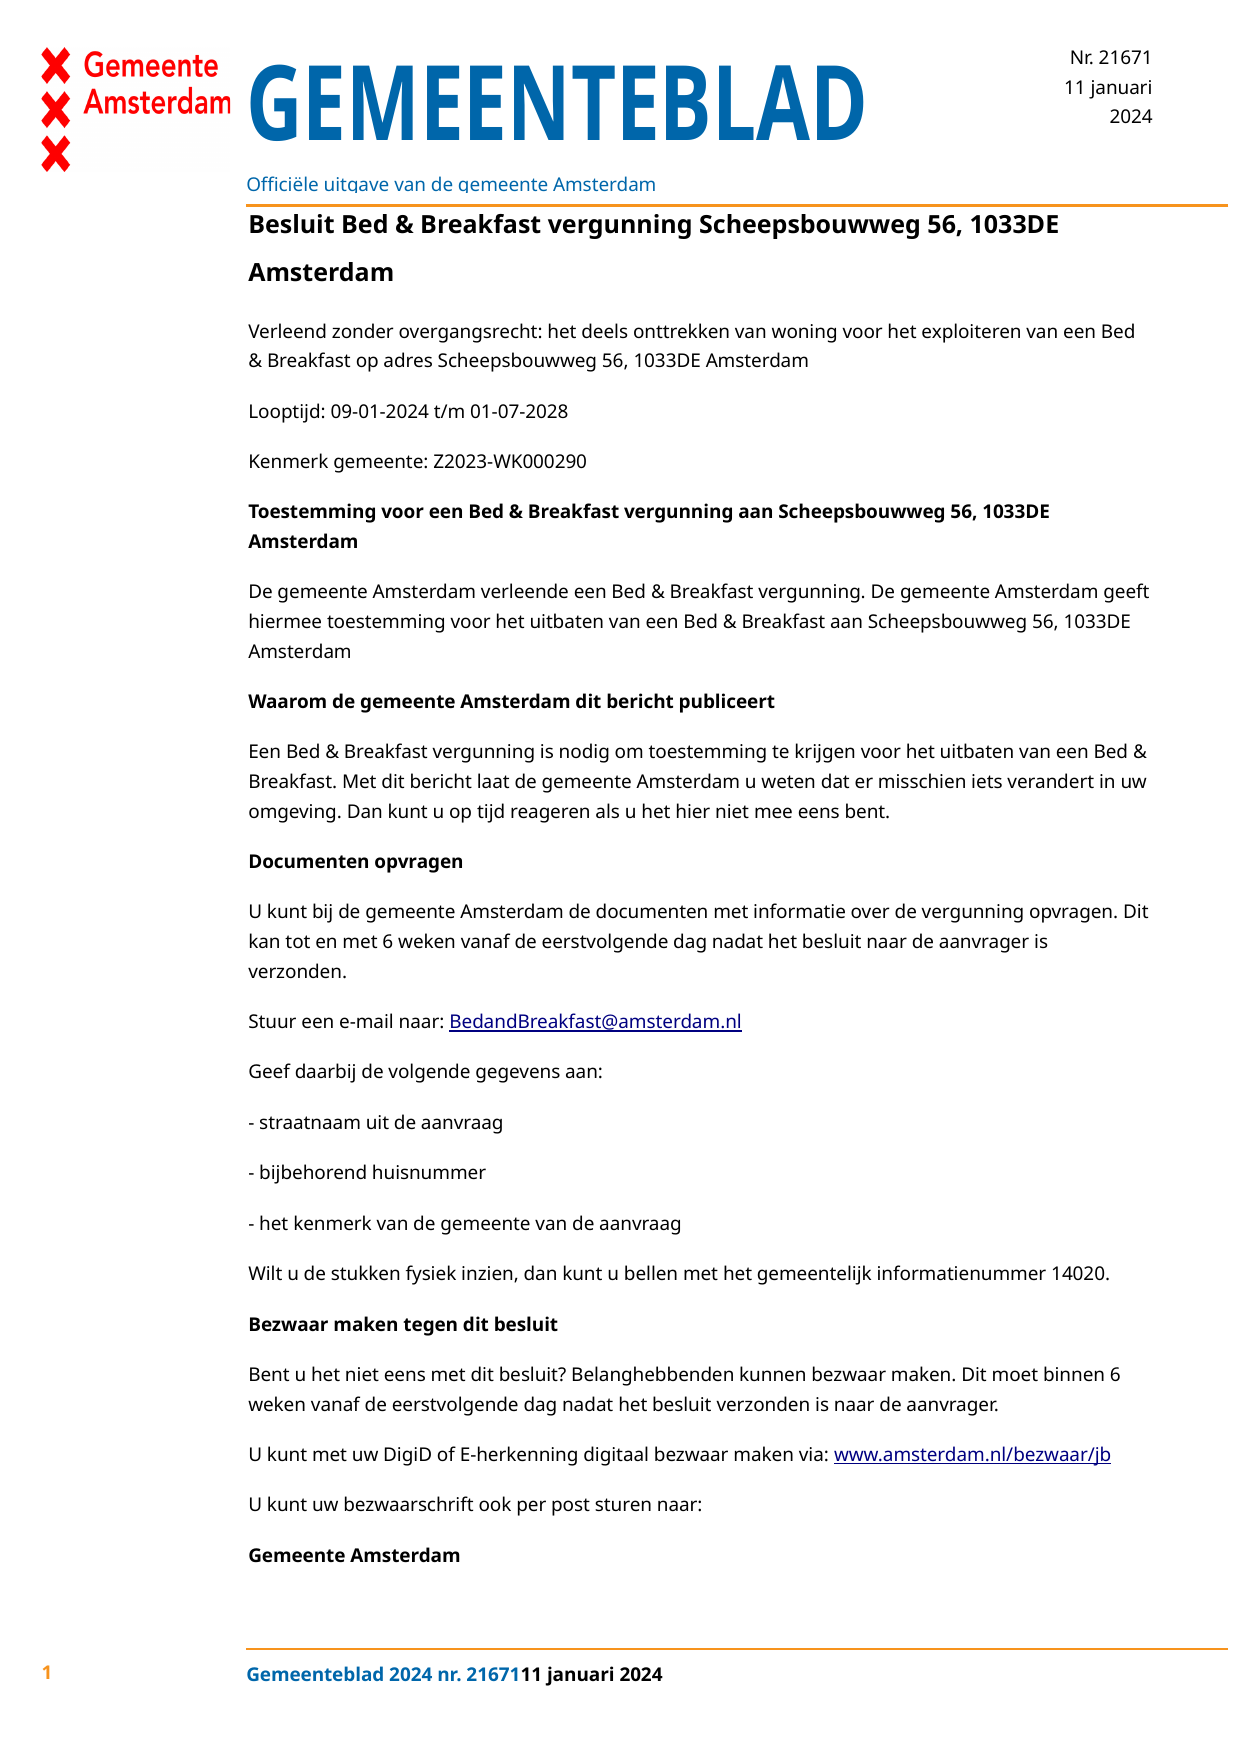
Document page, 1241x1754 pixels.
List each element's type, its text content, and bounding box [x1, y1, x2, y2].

text Stuur een e-mail naar: BedandBreakfast@amsterdam.nl [248, 1008, 1152, 1034]
text Gemeente Amsterdam [248, 1542, 1152, 1568]
text Documenten opvragen [248, 848, 1152, 874]
text Een Bed & Breakfast vergunning is nodig om toestemming te krijgen voor het uitbaten van een Bed & Breakfast. Met dit bericht laat de gemeente Amsterdam u weten dat er misschien iets verandert in uw omgeving. Dan kunt u op tijd reageren als u het hier niet mee eens bent. [248, 739, 1152, 824]
text Kenmerk gemeente: Z2023-WK000290 [248, 448, 1152, 474]
text Geef daarbij de volgende gegevens aan: [248, 1059, 1152, 1084]
text Bent u het niet eens met dit besluit? Belanghebbenden kunnen bezwaar maken. Dit moet binnen 6 weken vanaf de eerstvolgende dag nadat het besluit verzonden is naar de aanvrager. [248, 1361, 1152, 1417]
text - bijbehorend huisnummer [248, 1159, 1152, 1185]
text U kunt uw bezwaarschrift ook per post sturen naar: [248, 1492, 1152, 1517]
text Bezwaar maken tegen dit besluit [248, 1311, 1152, 1337]
text De gemeente Amsterdam verleende een Bed & Breakfast vergunning. De gemeente Amsterdam geeft hiermee toestemming voor het uitbaten van een Bed & Breakfast aan Scheepsbouwweg 56, 1033DE Amsterdam [248, 579, 1152, 664]
text - straatnaam uit de aanvraag [248, 1109, 1152, 1135]
text - het kenmerk van de gemeente van de aanvraag [248, 1210, 1152, 1236]
text Wilt u de stukken fysiek inzien, dan kunt u bellen met het gemeentelijk informatienummer 14020. [248, 1260, 1152, 1286]
text U kunt bij de gemeente Amsterdam de documenten met informatie over de vergunning opvragen. Dit kan tot en met 6 weken vanaf de eerstvolgende dag nadat het besluit naar de aanvrager is verzonden. [248, 899, 1152, 984]
text Besluit Bed & Breakfast vergunning Scheepsbouwweg 56, 1033DE Amsterdam [248, 207, 1152, 288]
picture [41, 47, 231, 172]
text U kunt met uw DigiD of E-herkenning digitaal bezwaar maken via: www.amsterdam.nl/bezwaar/jb [248, 1441, 1152, 1467]
text Looptijd: 09-01-2024 t/m 01-07-2028 [248, 398, 1152, 424]
text Toestemming voor een Bed & Breakfast vergunning aan Scheepsbouwweg 56, 1033DE Amsterdam [248, 499, 1152, 554]
text Verleend zonder overgangsrecht: het deels onttrekken van woning voor het exploiteren van een Bed & Breakfast op adres Scheepsbouwweg 56, 1033DE Amsterdam [248, 318, 1152, 373]
text Waarom de gemeente Amsterdam dit bericht publiceert [248, 688, 1152, 714]
